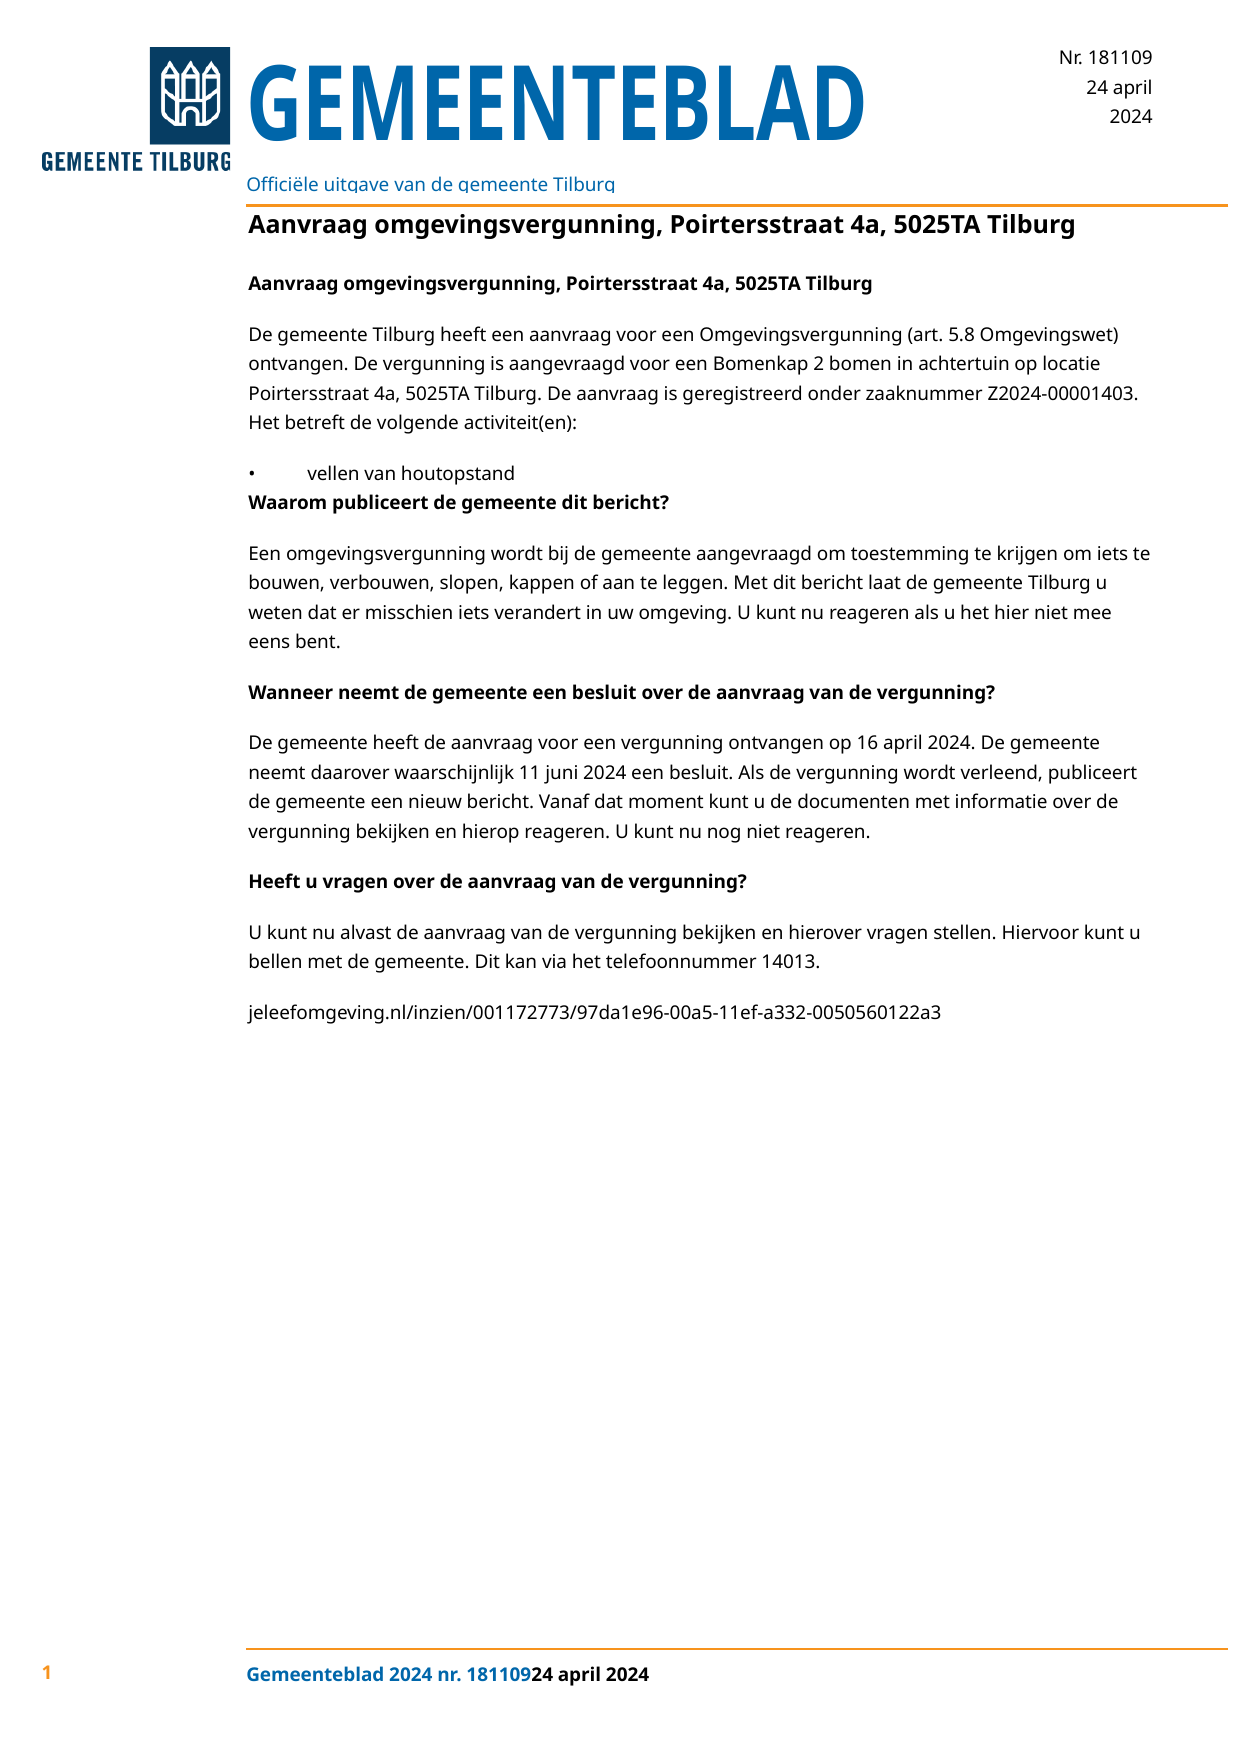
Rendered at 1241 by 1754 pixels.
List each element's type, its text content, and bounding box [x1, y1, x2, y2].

list vellen van houtopstand [248, 460, 1152, 486]
text De gemeente Tilburg heeft een aanvraag voor een Omgevingsvergunning (art. 5.8 Omgevingswet) ontvangen. De vergunning is aangevraagd voor een Bomenkap 2 bomen in achtertuin op locatie Poirtersstraat 4a, 5025TA Tilburg. De aanvraag is geregistreerd onder zaaknummer Z2024-00001403. Het betreft de volgende activiteit(en): [248, 321, 1152, 435]
picture [41, 47, 231, 172]
text Aanvraag omgevingsvergunning, Poirtersstraat 4a, 5025TA Tilburg [248, 270, 1152, 296]
text De gemeente heeft de aanvraag voor een vergunning ontvangen op 16 april 2024. De gemeente neemt daarover waarschijnlijk 11 juni 2024 een besluit. Als de vergunning wordt verleend, publiceert de gemeente een nieuw bericht. Vanaf dat moment kunt u de documenten met informatie over de vergunning bekijken en hierop reageren. U kunt nu nog niet reageren. [248, 729, 1152, 844]
text Aanvraag omgevingsvergunning, Poirtersstraat 4a, 5025TA Tilburg [248, 207, 1152, 241]
text Heeft u vragen over de aanvraag van de vergunning? [248, 869, 1152, 894]
text jeleefomgeving.nl/inzien/001172773/97da1e96-00a5-11ef-a332-0050560122a3 [248, 999, 1152, 1025]
text U kunt nu alvast de aanvraag van de vergunning bekijken en hierover vragen stellen. Hiervoor kunt u bellen met de gemeente. Dit kan via het telefoonnummer 14013. [248, 919, 1152, 974]
text Waarom publiceert de gemeente dit bericht? [248, 489, 1152, 515]
text Een omgevingsvergunning wordt bij de gemeente aangevraagd om toestemming te krijgen om iets te bouwen, verbouwen, slopen, kappen of aan te leggen. Met dit bericht laat de gemeente Tilburg u weten dat er misschien iets verandert in uw omgeving. U kunt nu reageren als u het hier niet mee eens bent. [248, 540, 1152, 654]
text Wanneer neemt de gemeente een besluit over de aanvraag van de vergunning? [248, 679, 1152, 705]
